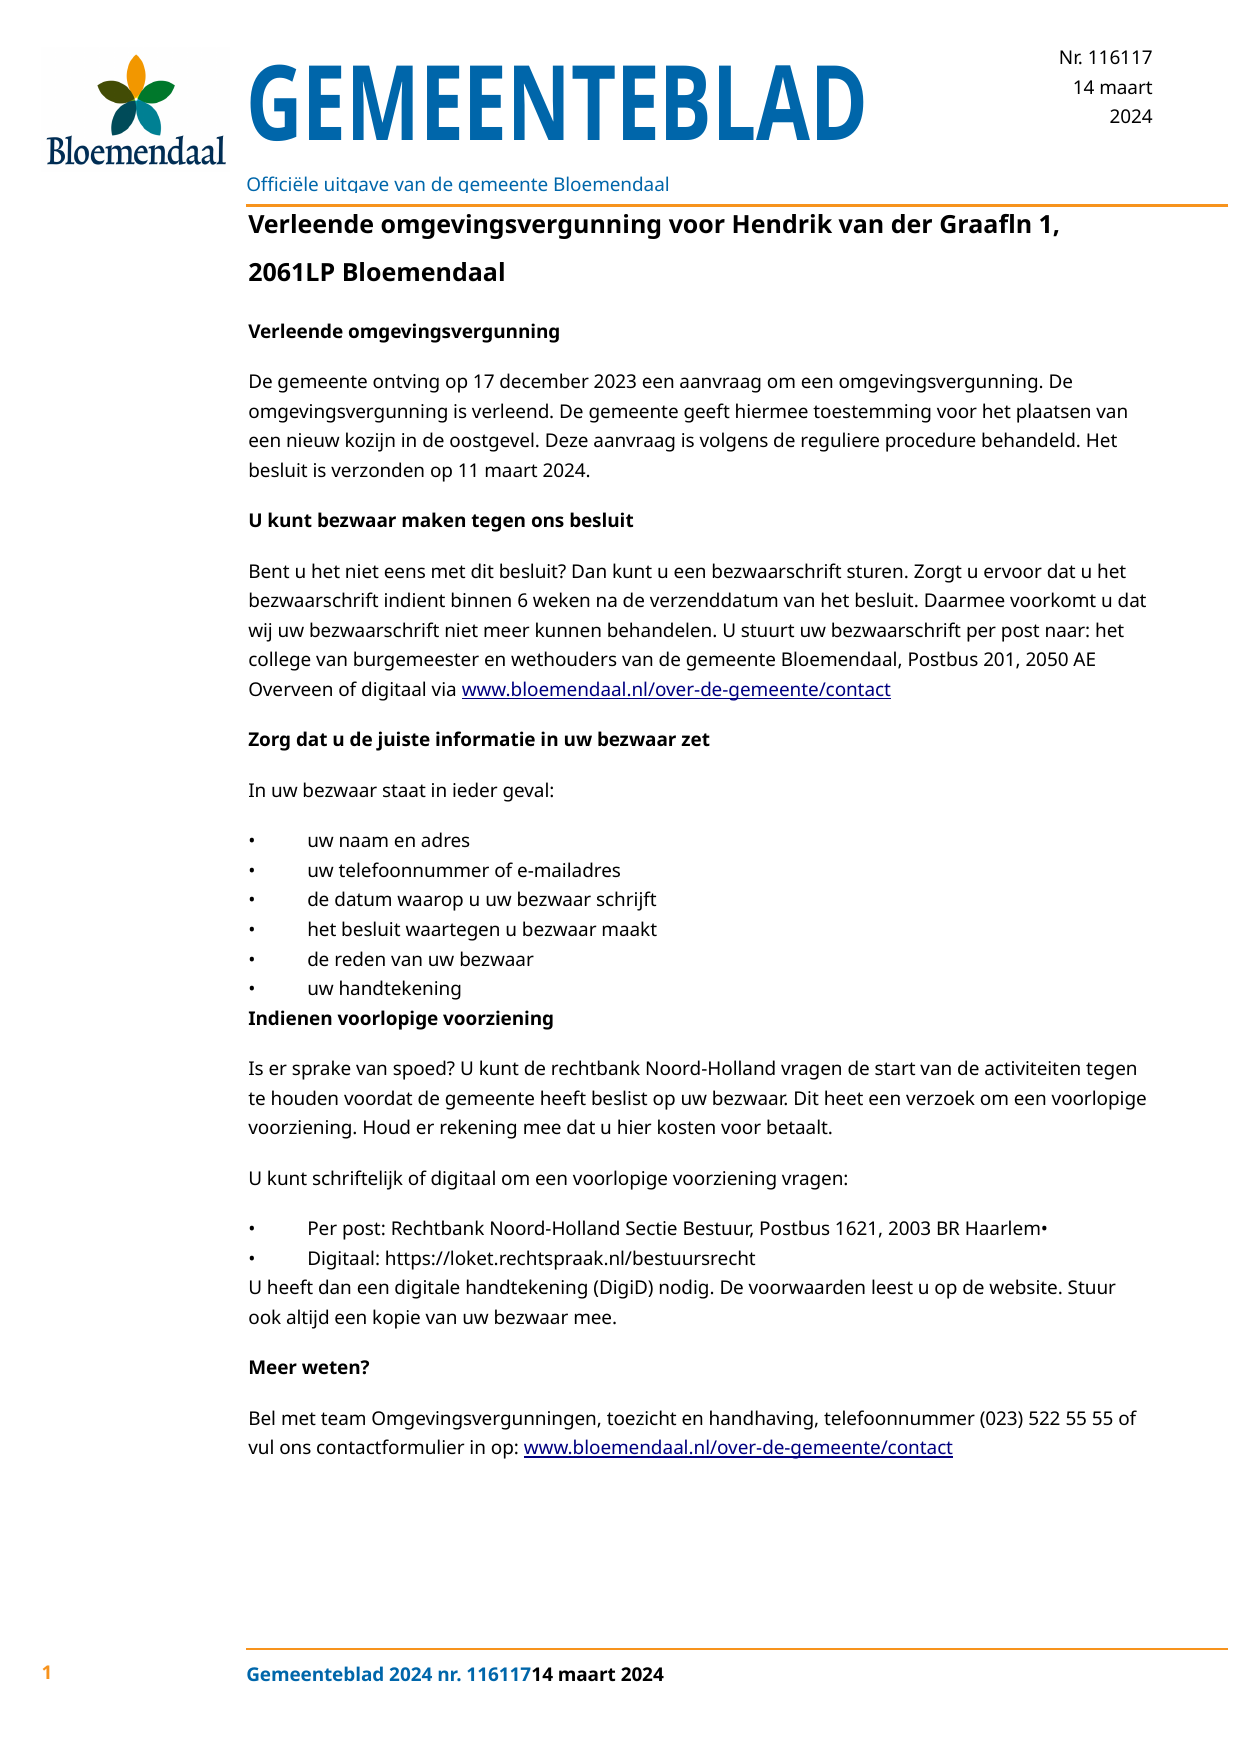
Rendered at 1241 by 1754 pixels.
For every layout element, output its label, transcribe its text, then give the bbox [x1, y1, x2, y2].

text U kunt schriftelijk of digitaal om een voorlopige voorziening vragen: [248, 1165, 1152, 1191]
list Per post: Rechtbank Noord-Holland Sectie Bestuur, Postbus 1621, 2003 BR Haarlem• [248, 1215, 1152, 1241]
text U kunt bezwaar maken tegen ons besluit [248, 507, 1152, 533]
list de datum waarop u uw bezwaar schrijft [248, 887, 1152, 912]
text Bel met team Omgevingsvergunningen, toezicht en handhaving, telefoonnummer (023) 522 55 55 of vul ons contactformulier in op: www.bloemendaal.nl/over-de-gemeente/contact [248, 1405, 1152, 1460]
text In uw bezwaar staat in ieder geval: [248, 777, 1152, 803]
list uw handtekening [248, 975, 1152, 1001]
text De gemeente ontving op 17 december 2023 een aanvraag om een omgevingsvergunning. De omgevingsvergunning is verleend. De gemeente geeft hiermee toestemming voor het plaatsen van een nieuw kozijn in de oostgevel. Deze aanvraag is volgens de reguliere procedure behandeld. Het besluit is verzonden op 11 maart 2024. [248, 368, 1152, 483]
list uw telefoonnummer of e-mailadres [248, 857, 1152, 883]
text Verleende omgevingsvergunning voor Hendrik van der Graafln 1, 2061LP Bloemendaal [248, 207, 1152, 288]
text Bent u het niet eens met dit besluit? Dan kunt u een bezwaarschrift sturen. Zorgt u ervoor dat u het bezwaarschrift indient binnen 6 weken na de verzenddatum van het besluit. Daarmee voorkomt u dat wij uw bezwaarschrift niet meer kunnen behandelen. U stuurt uw bezwaarschrift per post naar: het college van burgemeester en wethouders van de gemeente Bloemendaal, Postbus 201, 2050 AE Overveen of digitaal via www.bloemendaal.nl/over-de-gemeente/contact [248, 558, 1152, 702]
list Digitaal: https://loket.rechtspraak.nl/bestuursrecht [248, 1245, 1152, 1271]
text Indienen voorlopige voorziening [248, 1005, 1152, 1031]
text Is er sprake van spoed? U kunt de rechtbank Noord-Holland vragen de start van de activiteiten tegen te houden voordat de gemeente heeft beslist op uw bezwaar. Dit heet een verzoek om een voorlopige voorziening. Houd er rekening mee dat u hier kosten voor betaalt. [248, 1055, 1152, 1140]
picture [41, 47, 231, 172]
list uw naam en adres [248, 827, 1152, 853]
text U heeft dan een digitale handtekening (DigiD) nodig. De voorwaarden leest u op de website. Stuur ook altijd een kopie van uw bezwaar mee. [248, 1274, 1152, 1330]
text Verleende omgevingsvergunning [248, 318, 1152, 344]
text Meer weten? [248, 1354, 1152, 1380]
list de reden van uw bezwaar [248, 946, 1152, 972]
list het besluit waartegen u bezwaar maakt [248, 916, 1152, 942]
text Zorg dat u de juiste informatie in uw bezwaar zet [248, 727, 1152, 752]
